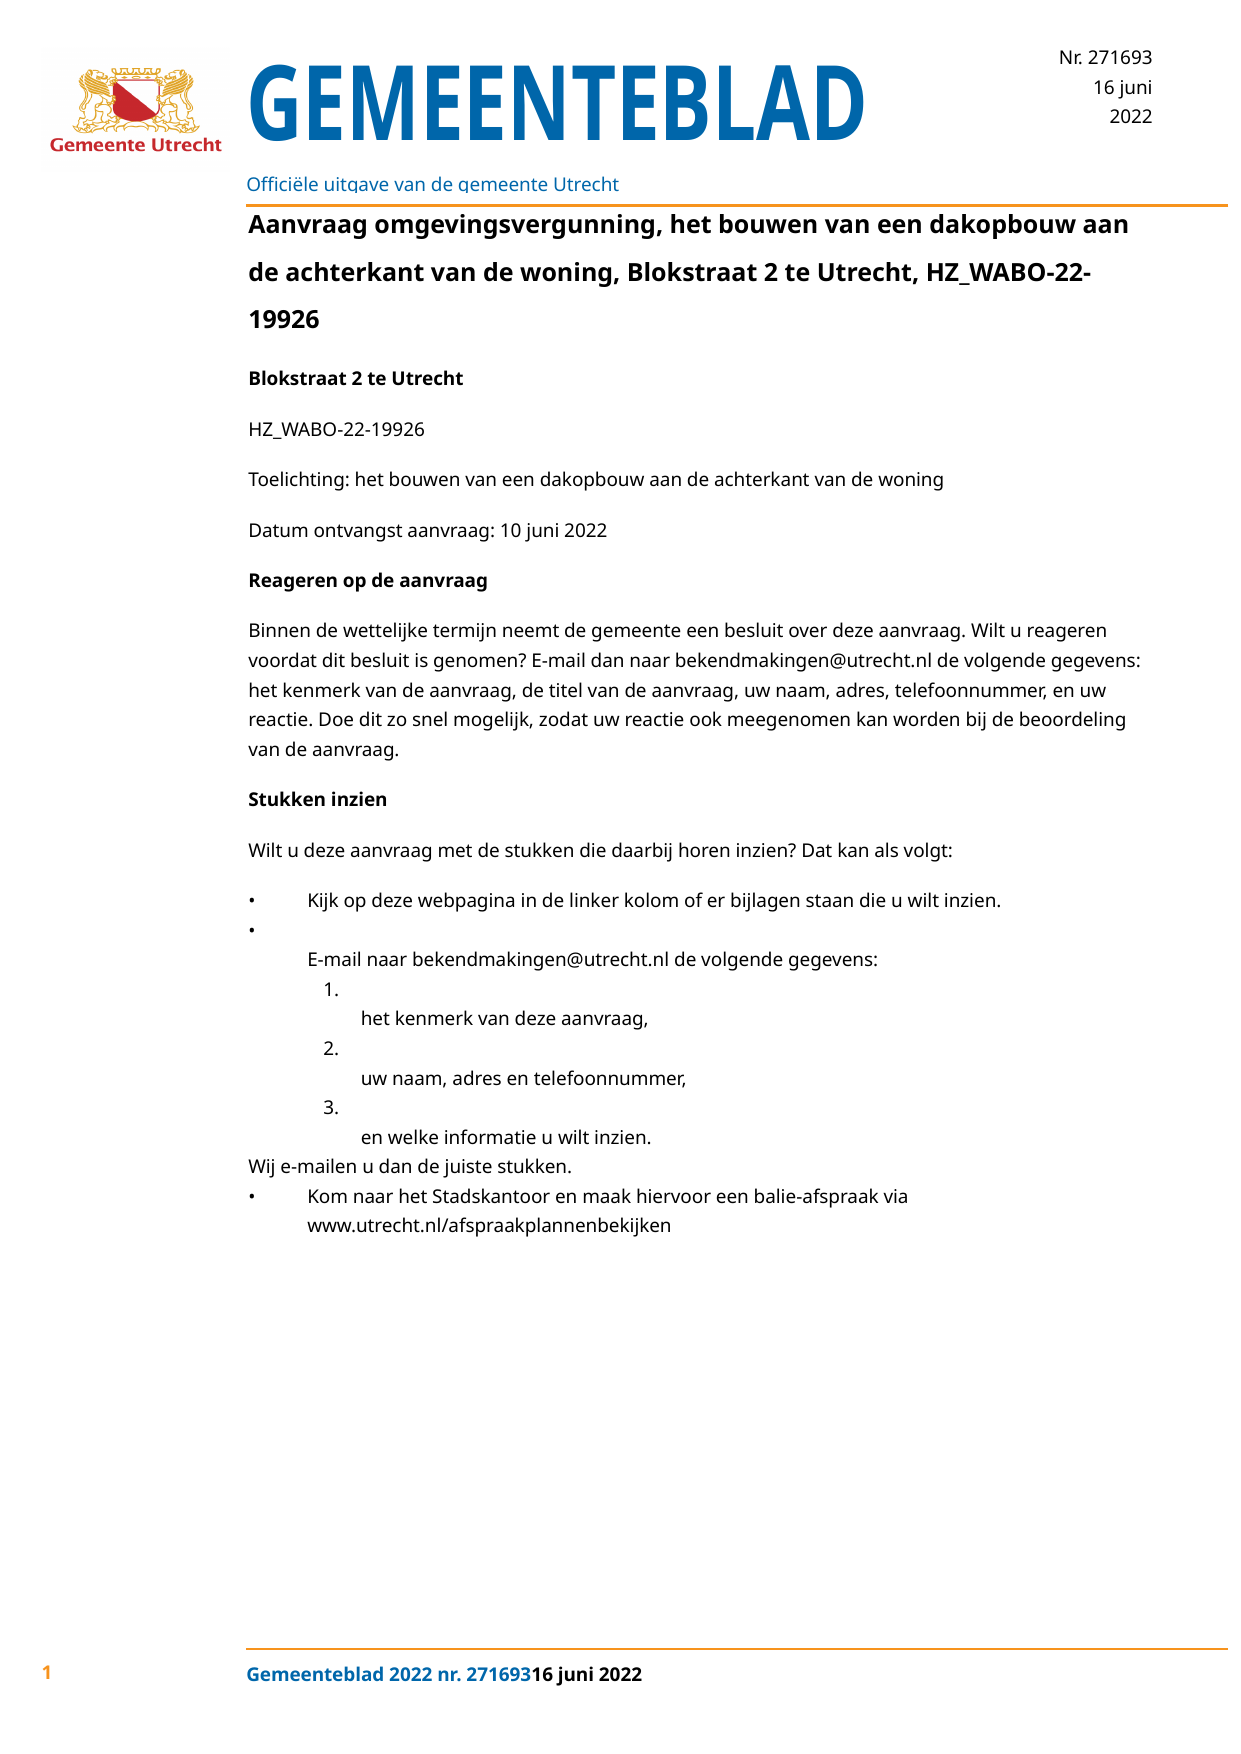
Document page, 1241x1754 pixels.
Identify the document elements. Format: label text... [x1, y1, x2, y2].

text Wilt u deze aanvraag met de stukken die daarbij horen inzien? Dat kan als volgt: [248, 837, 1152, 862]
text Datum ontvangst aanvraag: 10 juni 2022 [248, 517, 1152, 542]
list Kijk op deze webpagina in de linker kolom of er bijlagen staan die u wilt inzien. [248, 887, 1152, 913]
list het kenmerk van deze aanvraag, [323, 1006, 1152, 1031]
list en welke informatie u wilt inzien. [323, 1124, 1152, 1149]
text Binnen de wettelijke termijn neemt de gemeente een besluit over deze aanvraag. Wilt u reageren voordat dit besluit is genomen? E-mail dan naar bekendmakingen@utrecht.nl de volgende gegevens: het kenmerk van de aanvraag, de titel van de aanvraag, uw naam, adres, telefoonnummer, en uw reactie. Doe dit zo snel mogelijk, zodat uw reactie ook meegenomen kan worden bij de beoordeling van de aanvraag. [248, 618, 1152, 762]
list E-mail naar bekendmakingen@utrecht.nl de volgende gegevens: [248, 946, 1152, 972]
text Reageren op de aanvraag [248, 567, 1152, 593]
text Toelichting: het bouwen van een dakopbouw aan de achterkant van de woning [248, 466, 1152, 492]
text HZ_WABO-22-19926 [248, 416, 1152, 442]
text Blokstraat 2 te Utrecht [248, 366, 1152, 391]
list uw naam, adres en telefoonnummer, [323, 1065, 1152, 1090]
list Kom naar het Stadskantoor en maak hiervoor een balie-afspraak via www.utrecht.nl/afspraakplannenbekijken [248, 1183, 1152, 1238]
text Stukken inzien [248, 786, 1152, 812]
picture [41, 47, 231, 172]
text Aanvraag omgevingsvergunning, het bouwen van een dakopbouw aan de achterkant van de woning, Blokstraat 2 te Utrecht, HZ_WABO-22-19926 [248, 207, 1152, 336]
text Wij e-mailen u dan de juiste stukken. [248, 1153, 1152, 1179]
